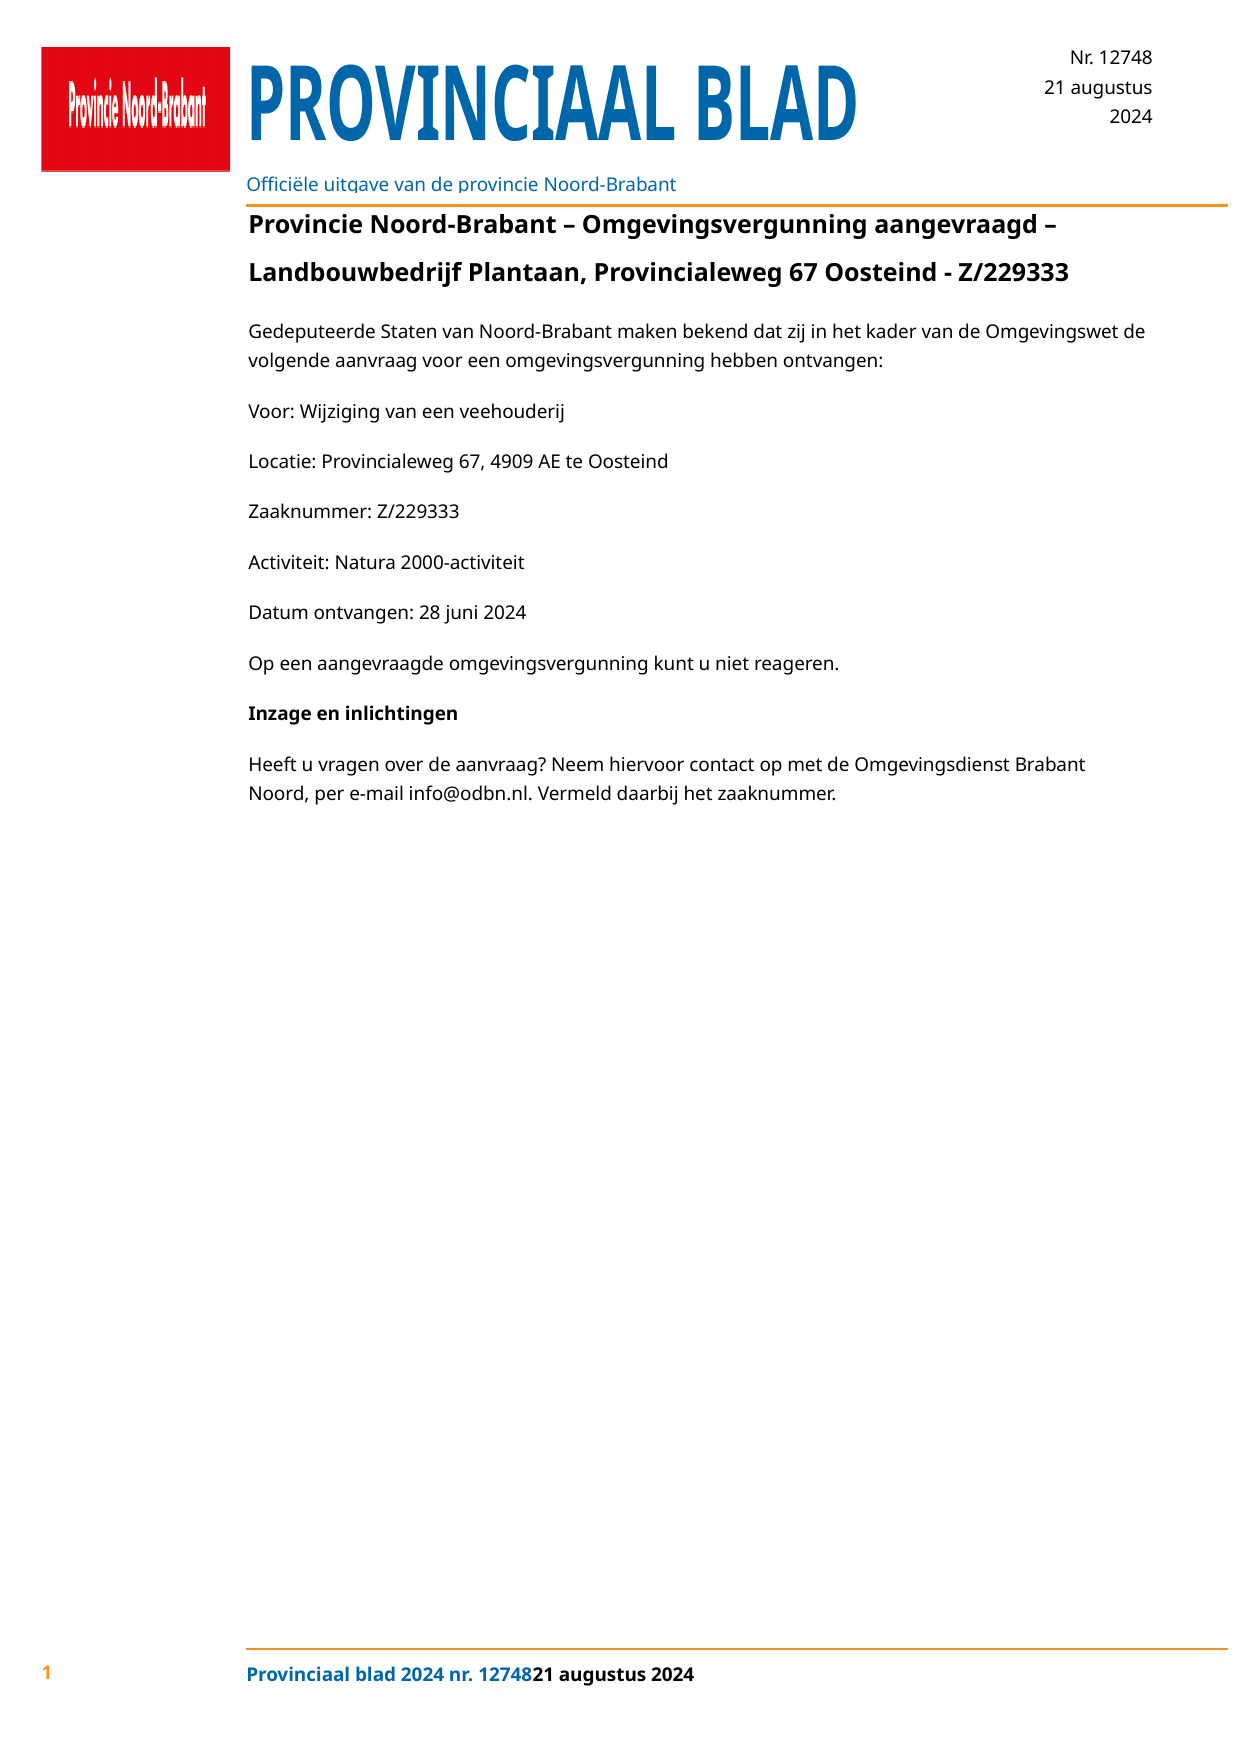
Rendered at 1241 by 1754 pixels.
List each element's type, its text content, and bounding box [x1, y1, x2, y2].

picture [41, 47, 231, 172]
text Zaaknummer: Z/229333 [248, 499, 1152, 524]
text Op een aangevraagde omgevingsvergunning kunt u niet reageren. [248, 650, 1152, 676]
text Activiteit: Natura 2000-activiteit [248, 549, 1152, 575]
text Heeft u vragen over de aanvraag? Neem hiervoor contact op met de Omgevingsdienst Brabant Noord, per e-mail info@odbn.nl. Vermeld daarbij het zaaknummer. [248, 751, 1152, 806]
text Gedeputeerde Staten van Noord-Brabant maken bekend dat zij in het kader van de Omgevingswet de volgende aanvraag voor een omgevingsvergunning hebben ontvangen: [248, 318, 1152, 373]
text Locatie: Provincialeweg 67, 4909 AE te Oosteind [248, 448, 1152, 474]
text Voor: Wijziging van een veehouderij [248, 398, 1152, 424]
text Inzage en inlichtingen [248, 700, 1152, 726]
text Datum ontvangen: 28 juni 2024 [248, 599, 1152, 625]
text Provincie Noord-Brabant – Omgevingsvergunning aangevraagd – Landbouwbedrijf Plantaan, Provincialeweg 67 Oosteind - Z/229333 [248, 207, 1152, 288]
